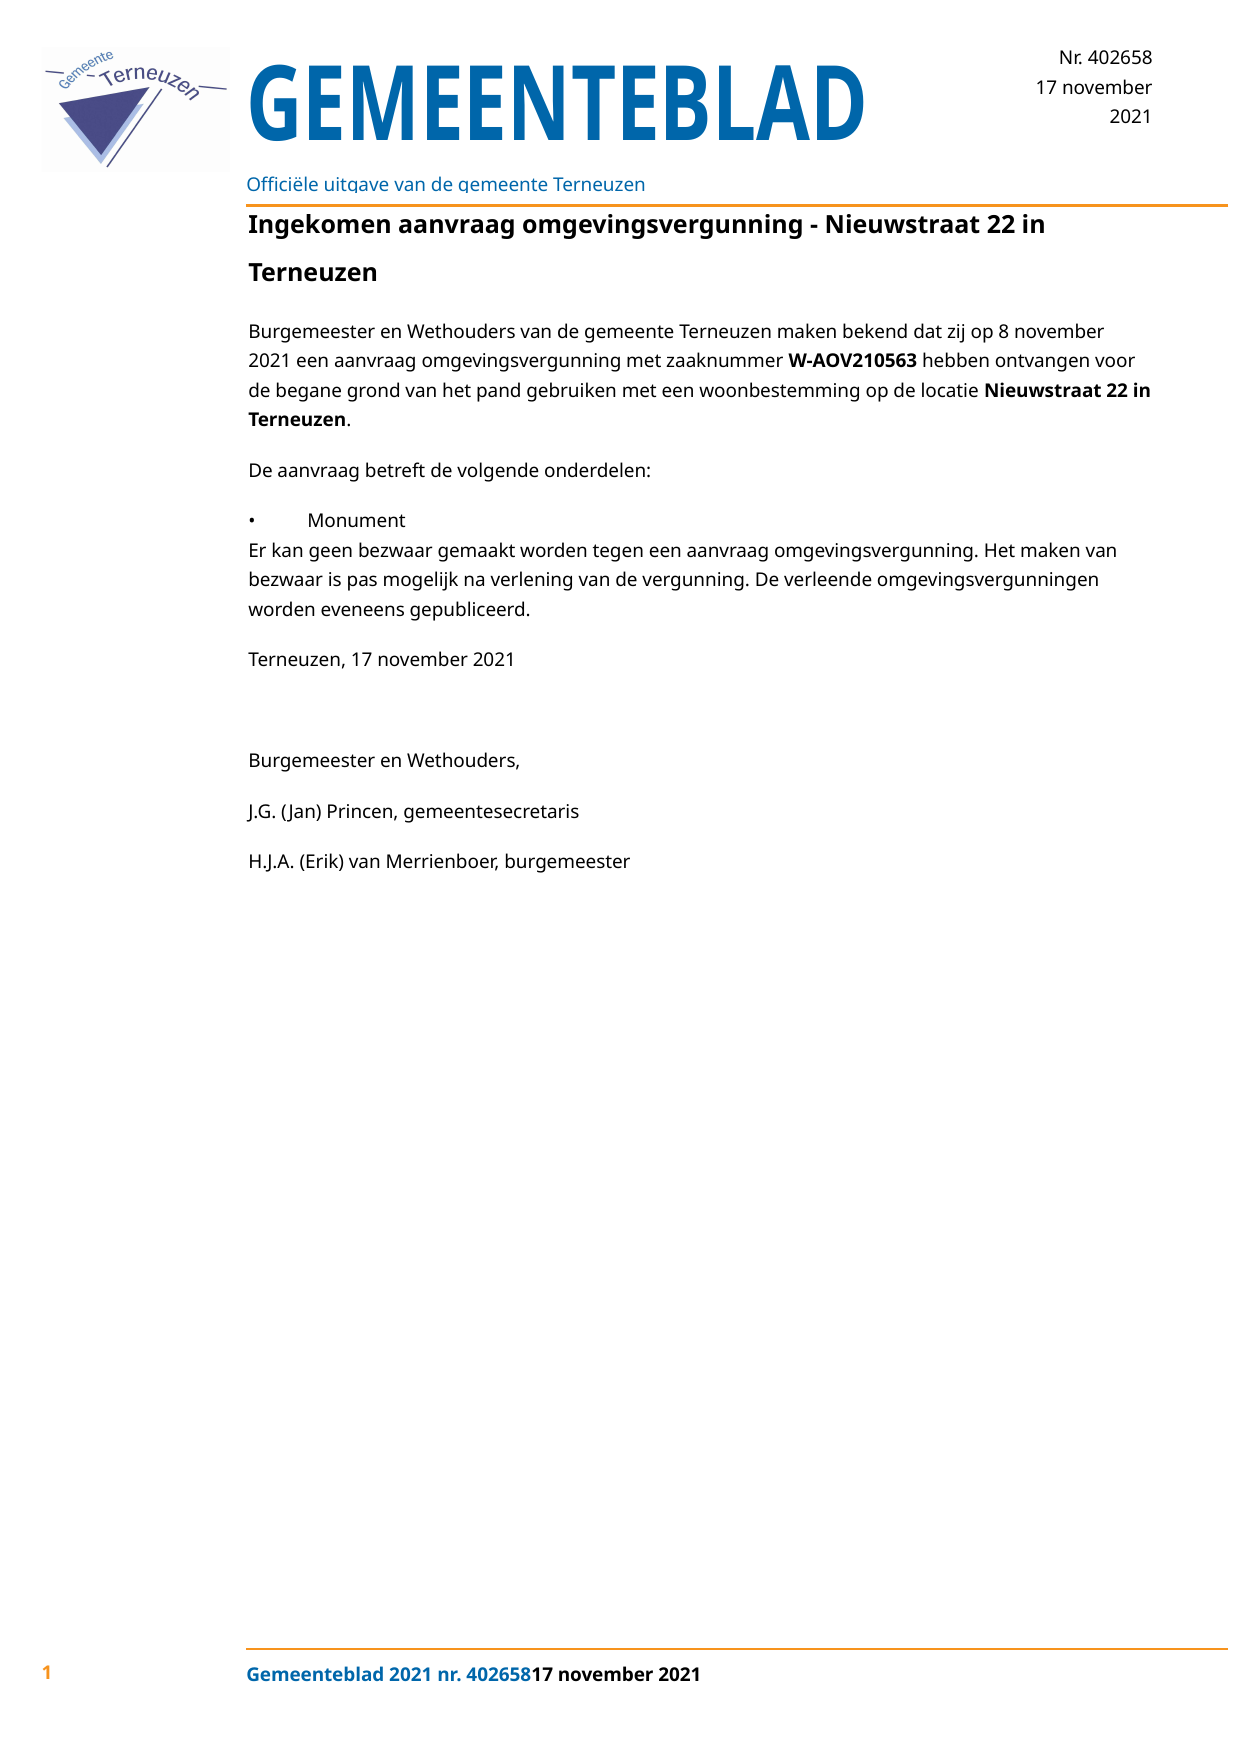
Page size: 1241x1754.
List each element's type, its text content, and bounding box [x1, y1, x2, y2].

picture [41, 47, 231, 172]
text De aanvraag betreft de volgende onderdelen: [248, 457, 1152, 483]
list Monument [248, 507, 1152, 533]
text Burgemeester en Wethouders, [248, 747, 1152, 773]
text Er kan geen bezwaar gemaakt worden tegen een aanvraag omgevingsvergunning. Het maken van bezwaar is pas mogelijk na verlening van de vergunning. De verleende omgevingsvergunningen worden eveneens gepubliceerd. [248, 537, 1152, 622]
text Terneuzen, 17 november 2021 [248, 647, 1152, 672]
text Burgemeester en Wethouders van de gemeente Terneuzen maken bekend dat zij op 8 november 2021 een aanvraag omgevingsvergunning met zaaknummer W-AOV210563 hebben ontvangen voor de begane grond van het pand gebruiken met een woonbestemming op de locatie Nieuwstraat 22 in Terneuzen. [248, 318, 1152, 432]
text Ingekomen aanvraag omgevingsvergunning - Nieuwstraat 22 in Terneuzen [248, 207, 1152, 288]
text J.G. (Jan) Princen, gemeentesecretaris [248, 798, 1152, 824]
text H.J.A. (Erik) van Merrienboer, burgemeester [248, 848, 1152, 874]
